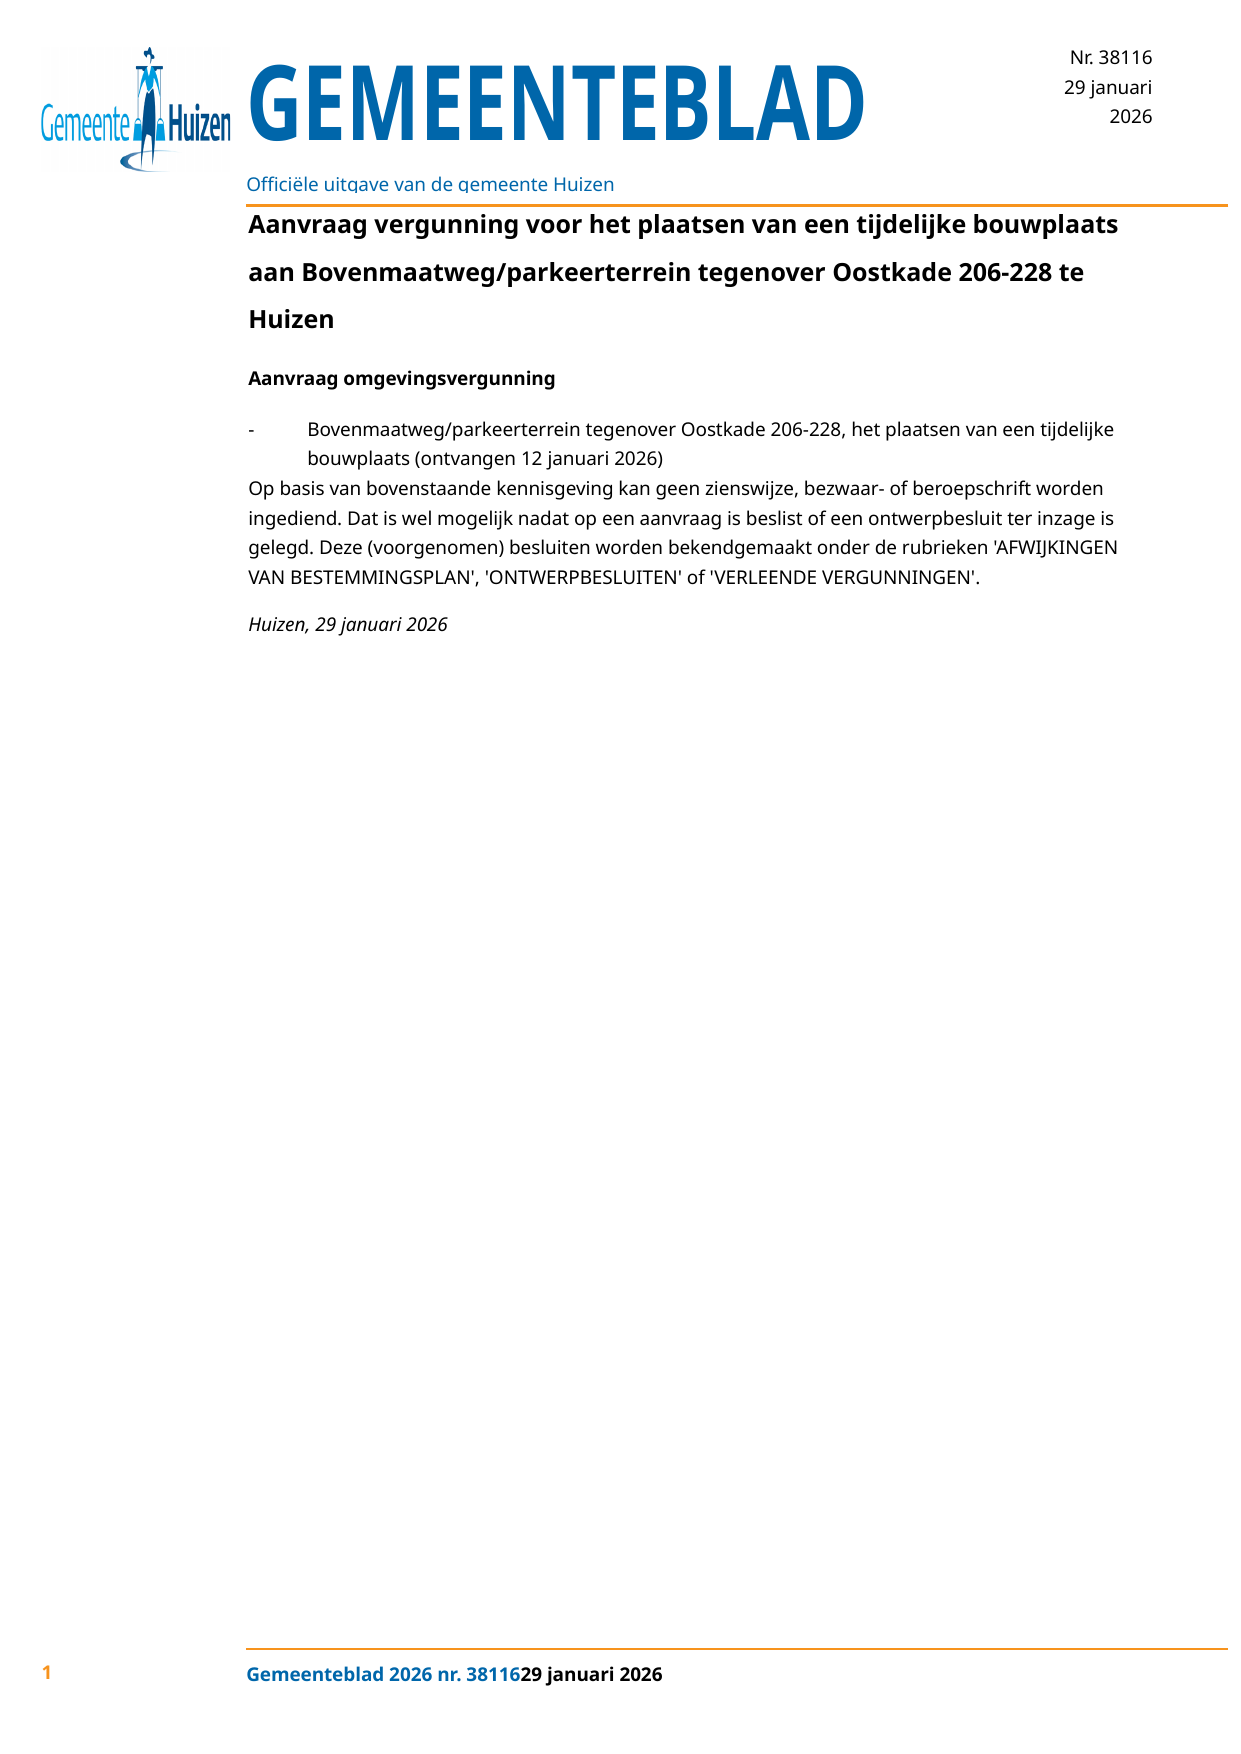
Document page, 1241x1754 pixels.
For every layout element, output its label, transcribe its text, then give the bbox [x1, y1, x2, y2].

text Op basis van bovenstaande kennisgeving kan geen zienswijze, bezwaar- of beroepschrift worden ingediend. Dat is wel mogelijk nadat op een aanvraag is beslist of een ontwerpbesluit ter inzage is gelegd. Deze (voorgenomen) besluiten worden bekendgemaakt onder de rubrieken 'AFWIJKINGEN VAN BESTEMMINGSPLAN', 'ONTWERPBESLUITEN' of 'VERLEENDE VERGUNNINGEN'. [248, 475, 1152, 589]
text Aanvraag vergunning voor het plaatsen van een tijdelijke bouwplaats aan Bovenmaatweg/parkeerterrein tegenover Oostkade 206-228 te Huizen [248, 207, 1152, 336]
picture [41, 47, 231, 172]
text Huizen, 29 januari 2026 [248, 612, 1152, 637]
list Bovenmaatweg/parkeerterrein tegenover Oostkade 206-228, het plaatsen van een tijdelijke bouwplaats (ontvangen 12 januari 2026) [248, 416, 1152, 471]
text Aanvraag omgevingsvergunning [248, 366, 1152, 391]
